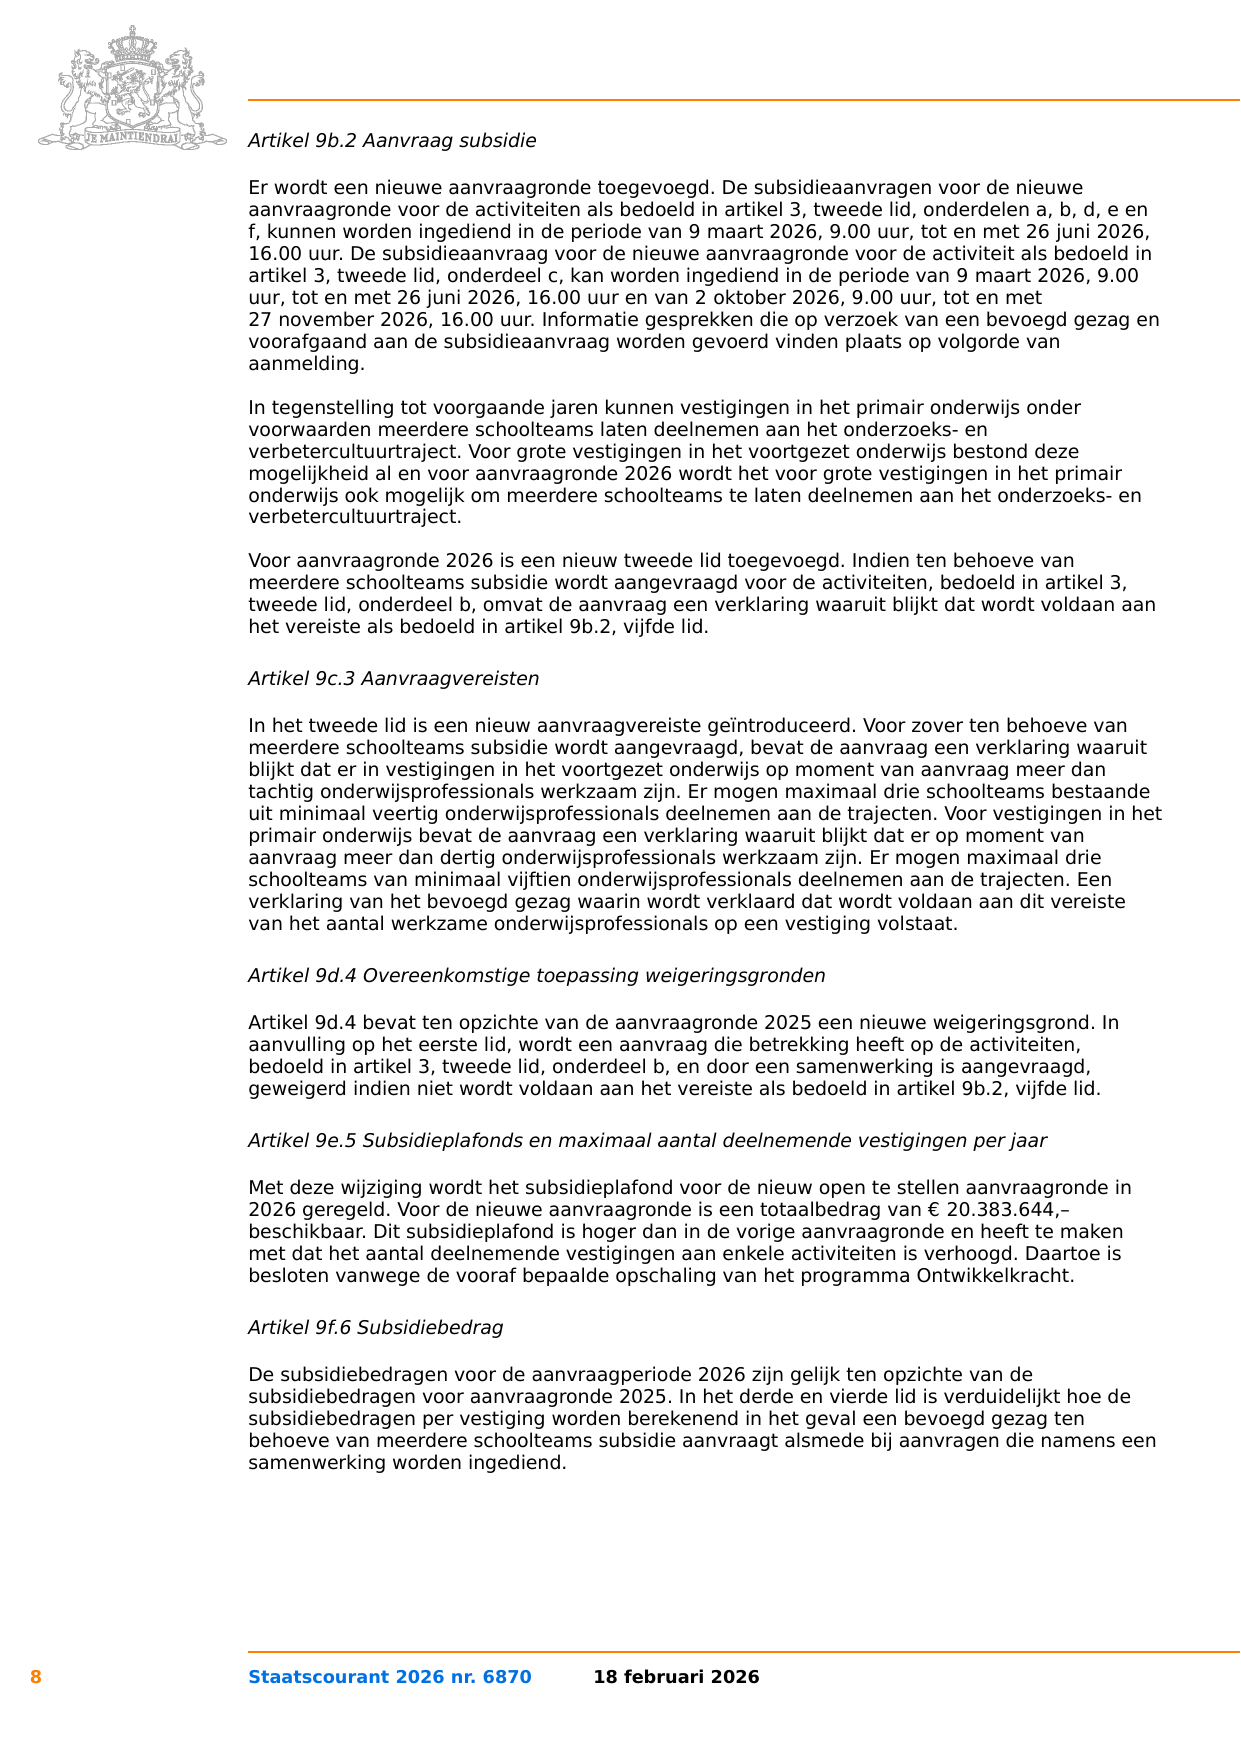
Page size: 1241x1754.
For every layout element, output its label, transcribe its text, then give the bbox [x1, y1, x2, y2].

text De subsidiebedragen voor de aanvraagperiode 2026 zijn gelijk ten opzichte van de subsidiebedragen voor aanvraagronde 2025. In het derde en vierde lid is verduidelijkt hoe de subsidiebedragen per vestiging worden berekenend in het geval een bevoegd gezag ten behoeve van meerdere schoolteams subsidie aanvraagt alsmede bij aanvragen die namens een samenwerking worden ingediend. [248, 1364, 1163, 1474]
subtitle Artikel 9e.5 Subsidieplafonds en maximaal aantal deelnemende vestigingen per jaar [248, 1130, 1163, 1152]
text Voor aanvraagronde 2026 is een nieuw tweede lid toegevoegd. Indien ten behoeve van meerdere schoolteams subsidie wordt aangevraagd voor de activiteiten, bedoeld in artikel 3, tweede lid, onderdeel b, omvat de aanvraag een verklaring waaruit blijkt dat wordt voldaan aan het vereiste als bedoeld in artikel 9b.2, vijfde lid. [248, 550, 1163, 638]
subtitle Artikel 9c.3 Aanvraagvereisten [248, 668, 1163, 690]
text Met deze wijziging wordt het subsidieplafond voor de nieuw open te stellen aanvraagronde in 2026 geregeld. Voor de nieuwe aanvraagronde is een totaalbedrag van € 20.383.644,– beschikbaar. Dit subsidieplafond is hoger dan in de vorige aanvraagronde en heeft te maken met dat het aantal deelnemende vestigingen aan enkele activiteiten is verhoogd. Daartoe is besloten vanwege de vooraf bepaalde opschaling van het programma Ontwikkelkracht. [248, 1177, 1163, 1287]
text Er wordt een nieuwe aanvraagronde toegevoegd. De subsidieaanvragen voor de nieuwe aanvraagronde voor de activiteiten als bedoeld in artikel 3, tweede lid, onderdelen a, b, d, e en f, kunnen worden ingediend in de periode van 9 maart 2026, 9.00 uur, tot en met 26 juni 2026, 16.00 uur. De subsidieaanvraag voor de nieuwe aanvraagronde voor de activiteit als bedoeld in artikel 3, tweede lid, onderdeel c, kan worden ingediend in de periode van 9 maart 2026, 9.00 uur, tot en met 26 juni 2026, 16.00 uur en van 2 oktober 2026, 9.00 uur, tot en met 27 november 2026, 16.00 uur. Informatie gesprekken die op verzoek van een bevoegd gezag en voorafgaand aan de subsidieaanvraag worden gevoerd vinden plaats op volgorde van aanmelding. [248, 177, 1163, 375]
subtitle Artikel 9f.6 Subsidiebedrag [248, 1317, 1163, 1339]
text Artikel 9d.4 bevat ten opzichte van de aanvraagronde 2025 een nieuwe weigeringsgrond. In aanvulling op het eerste lid, wordt een aanvraag die betrekking heeft op de activiteiten, bedoeld in artikel 3, tweede lid, onderdeel b, en door een samenwerking is aangevraagd, geweigerd indien niet wordt voldaan aan het vereiste als bedoeld in artikel 9b.2, vijfde lid. [248, 1012, 1163, 1100]
picture [38, 25, 227, 150]
text In het tweede lid is een nieuw aanvraagvereiste geïntroduceerd. Voor zover ten behoeve van meerdere schoolteams subsidie wordt aangevraagd, bevat de aanvraag een verklaring waaruit blijkt dat er in vestigingen in het voortgezet onderwijs op moment van aanvraag meer dan tachtig onderwijsprofessionals werkzaam zijn. Er mogen maximaal drie schoolteams bestaande uit minimaal veertig onderwijsprofessionals deelnemen aan de trajecten. Voor vestigingen in het primair onderwijs bevat de aanvraag een verklaring waaruit blijkt dat er op moment van aanvraag meer dan dertig onderwijsprofessionals werkzaam zijn. Er mogen maximaal drie schoolteams van minimaal vijftien onderwijsprofessionals deelnemen aan de trajecten. Een verklaring van het bevoegd gezag waarin wordt verklaard dat wordt voldaan aan dit vereiste van het aantal werkzame onderwijsprofessionals op een vestiging volstaat. [248, 715, 1163, 935]
subtitle Artikel 9b.2 Aanvraag subsidie [248, 130, 1163, 152]
subtitle Artikel 9d.4 Overeenkomstige toepassing weigeringsgronden [248, 965, 1163, 987]
text In tegenstelling tot voorgaande jaren kunnen vestigingen in het primair onderwijs onder voorwaarden meerdere schoolteams laten deelnemen aan het onderzoeks- en verbetercultuurtraject. Voor grote vestigingen in het voortgezet onderwijs bestond deze mogelijkheid al en voor aanvraagronde 2026 wordt het voor grote vestigingen in het primair onderwijs ook mogelijk om meerdere schoolteams te laten deelnemen aan het onderzoeks- en verbetercultuurtraject. [248, 397, 1163, 528]
